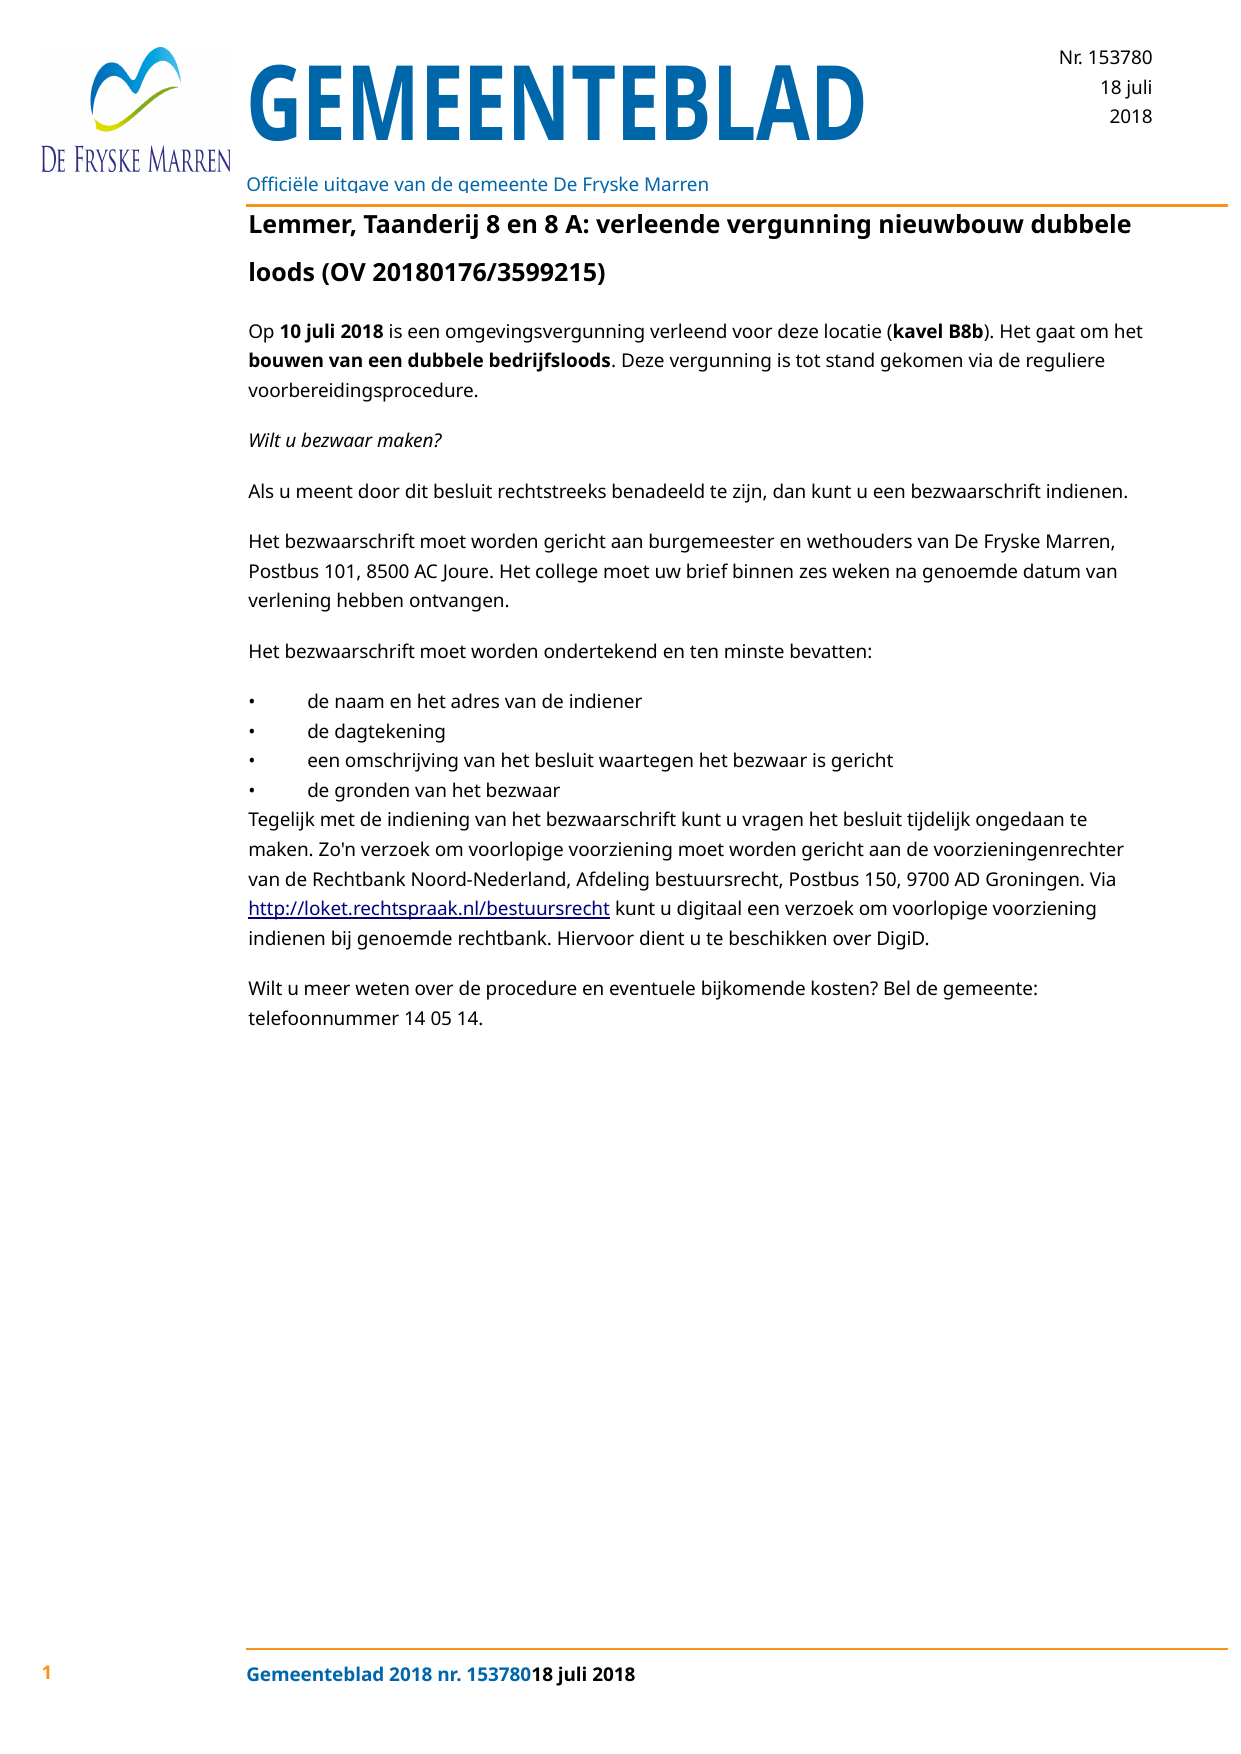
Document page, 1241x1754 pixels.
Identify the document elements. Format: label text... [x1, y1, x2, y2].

picture [41, 47, 231, 172]
list de naam en het adres van de indiener [248, 688, 1152, 714]
text Wilt u meer weten over de procedure en eventuele bijkomende kosten? Bel de gemeente: telefoonnummer 14 05 14. [248, 975, 1152, 1031]
text Tegelijk met de indiening van het bezwaarschrift kunt u vragen het besluit tijdelijk ongedaan te maken. Zo'n verzoek om voorlopige voorziening moet worden gericht aan de voorzieningenrechter van de Rechtbank Noord-Nederland, Afdeling bestuursrecht, Postbus 150, 9700 AD Groningen. Via http://loket.rechtspraak.nl/bestuursrecht kunt u digitaal een verzoek om voorlopige voorziening indienen bij genoemde rechtbank. Hiervoor dient u te beschikken over DigiD. [248, 807, 1152, 951]
text Lemmer, Taanderij 8 en 8 A: verleende vergunning nieuwbouw dubbele loods (OV 20180176/3599215) [248, 207, 1152, 288]
list de dagtekening [248, 718, 1152, 744]
text Het bezwaarschrift moet worden ondertekend en ten minste bevatten: [248, 638, 1152, 664]
text Op 10 juli 2018 is een omgevingsvergunning verleend voor deze locatie (kavel B8b). Het gaat om het bouwen van een dubbele bedrijfsloods. Deze vergunning is tot stand gekomen via de reguliere voorbereidingsprocedure. [248, 318, 1152, 403]
text Het bezwaarschrift moet worden gericht aan burgemeester en wethouders van De Fryske Marren, Postbus 101, 8500 AC Joure. Het college moet uw brief binnen zes weken na genoemde datum van verlening hebben ontvangen. [248, 528, 1152, 613]
text Als u meent door dit besluit rechtstreeks benadeeld te zijn, dan kunt u een bezwaarschrift indienen. [248, 478, 1152, 504]
text Wilt u bezwaar maken? [248, 427, 1152, 453]
list de gronden van het bezwaar [248, 777, 1152, 803]
list een omschrijving van het besluit waartegen het bezwaar is gericht [248, 747, 1152, 773]
